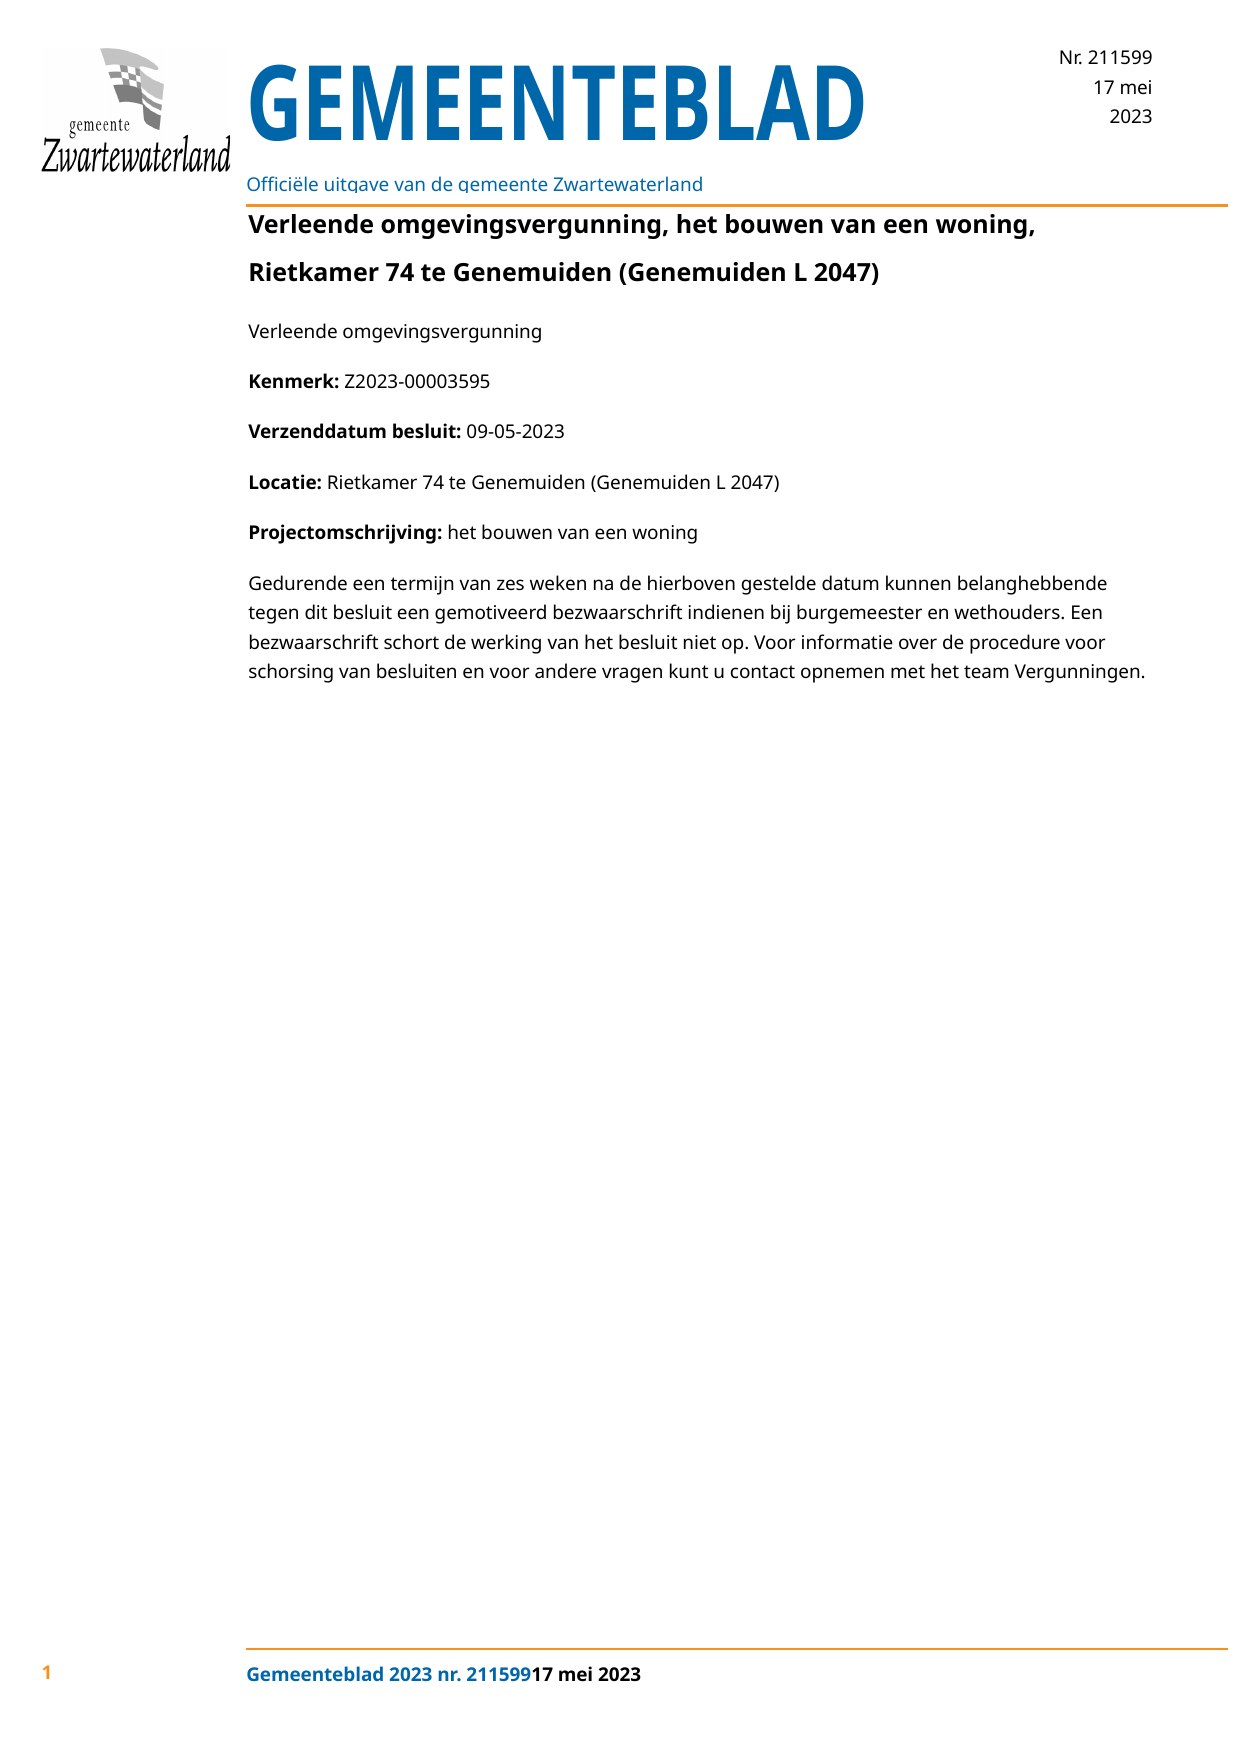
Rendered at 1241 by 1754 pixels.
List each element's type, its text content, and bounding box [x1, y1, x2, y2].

text Projectomschrijving: het bouwen van een woning [248, 519, 1152, 545]
picture [41, 47, 231, 172]
text Kenmerk: Z2023-00003595 [248, 368, 1152, 394]
text Verleende omgevingsvergunning [248, 318, 1152, 344]
text Locatie: Rietkamer 74 te Genemuiden (Genemuiden L 2047) [248, 469, 1152, 495]
text Verzenddatum besluit: 09-05-2023 [248, 419, 1152, 444]
text Verleende omgevingsvergunning, het bouwen van een woning, Rietkamer 74 te Genemuiden (Genemuiden L 2047) [248, 207, 1152, 288]
text Gedurende een termijn van zes weken na de hierboven gestelde datum kunnen belanghebbende tegen dit besluit een gemotiveerd bezwaarschrift indienen bij burgemeester en wethouders. Een bezwaarschrift schort de werking van het besluit niet op. Voor informatie over de procedure voor schorsing van besluiten en voor andere vragen kunt u contact opnemen met het team Vergunningen. [248, 570, 1152, 684]
